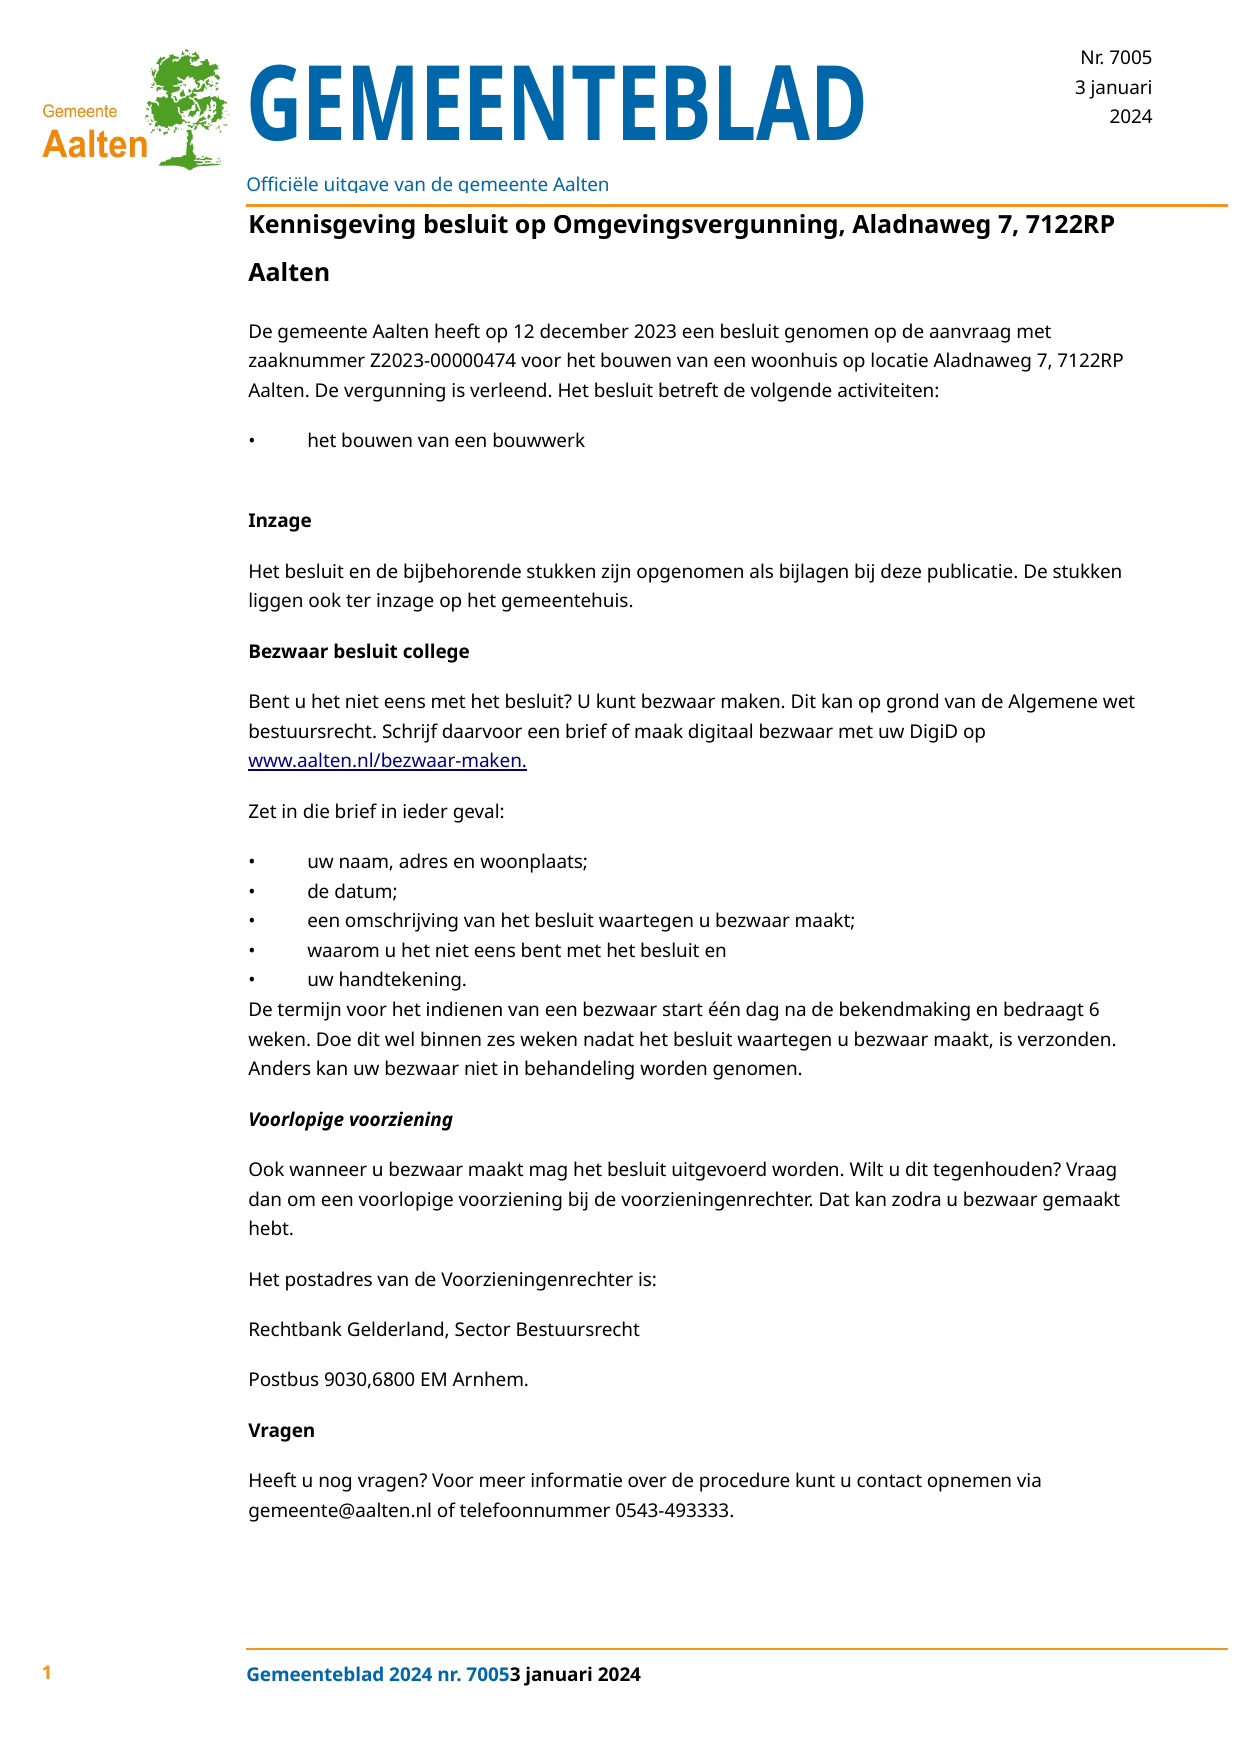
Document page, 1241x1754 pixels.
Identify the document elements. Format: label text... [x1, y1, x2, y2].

picture [41, 47, 231, 172]
list waarom u het niet eens bent met het besluit en [248, 937, 1152, 963]
text De termijn voor het indienen van een bezwaar start één dag na de bekendmaking en bedraagt 6 weken. Doe dit wel binnen zes weken nadat het besluit waartegen u bezwaar maakt, is verzonden. Anders kan uw bezwaar niet in behandeling worden genomen. [248, 996, 1152, 1081]
text Kennisgeving besluit op Omgevingsvergunning, Aladnaweg 7, 7122RP Aalten [248, 207, 1152, 288]
text Heeft u nog vragen? Voor meer informatie over de procedure kunt u contact opnemen via gemeente@aalten.nl of telefoonnummer 0543-493333. [248, 1467, 1152, 1523]
list uw handtekening. [248, 967, 1152, 992]
text Ook wanneer u bezwaar maakt mag het besluit uitgevoerd worden. Wilt u dit tegenhouden? Vraag dan om een voorlopige voorziening bij de voorzieningenrechter. Dat kan zodra u bezwaar gemaakt hebt. [248, 1156, 1152, 1241]
text De gemeente Aalten heeft op 12 december 2023 een besluit genomen op de aanvraag met zaaknummer Z2023-00000474 voor het bouwen van een woonhuis op locatie Aladnaweg 7, 7122RP Aalten. De vergunning is verleend. Het besluit betreft de volgende activiteiten: [248, 318, 1152, 403]
text Rechtbank Gelderland, Sector Bestuursrecht [248, 1316, 1152, 1342]
text Inzage [248, 507, 1152, 533]
list een omschrijving van het besluit waartegen u bezwaar maakt; [248, 907, 1152, 933]
text Bezwaar besluit college [248, 638, 1152, 664]
list de datum; [248, 878, 1152, 904]
text Het besluit en de bijbehorende stukken zijn opgenomen als bijlagen bij deze publicatie. De stukken liggen ook ter inzage op het gemeentehuis. [248, 558, 1152, 613]
list het bouwen van een bouwwerk [248, 427, 1152, 453]
text Bent u het niet eens met het besluit? U kunt bezwaar maken. Dit kan op grond van de Algemene wet bestuursrecht. Schrijf daarvoor een brief of maak digitaal bezwaar met uw DigiD op www.aalten.nl/bezwaar-maken. [248, 688, 1152, 773]
text Vragen [248, 1417, 1152, 1443]
text Zet in die brief in ieder geval: [248, 798, 1152, 824]
text Voorlopige voorziening [248, 1106, 1152, 1132]
text Het postadres van de Voorzieningenrechter is: [248, 1266, 1152, 1292]
list uw naam, adres en woonplaats; [248, 848, 1152, 874]
text Postbus 9030,6800 EM Arnhem. [248, 1367, 1152, 1392]
